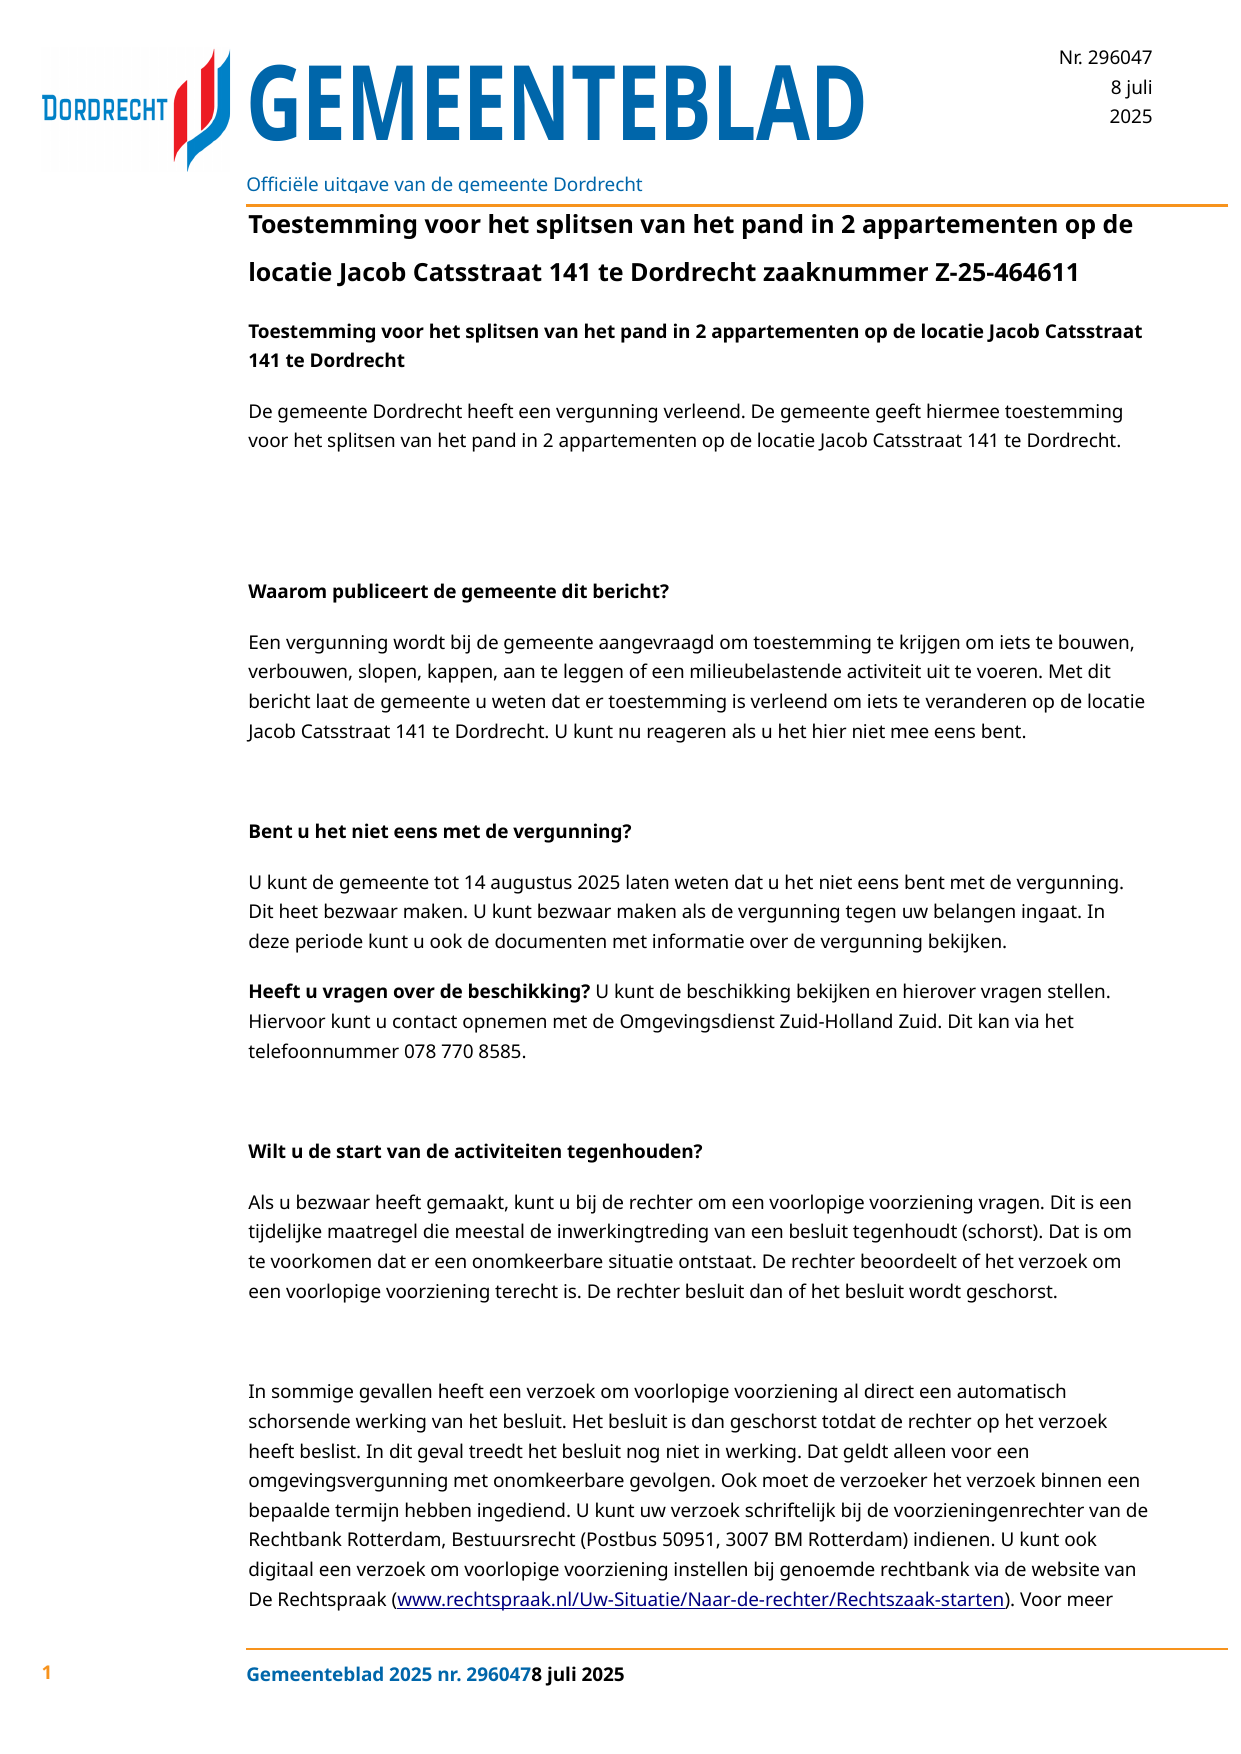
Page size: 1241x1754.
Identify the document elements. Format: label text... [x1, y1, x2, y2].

text Toestemming voor het splitsen van het pand in 2 appartementen op de locatie Jacob Catsstraat 141 te Dordrecht zaaknummer Z-25-464611 [248, 207, 1152, 288]
text Heeft u vragen over de beschikking? U kunt de beschikking bekijken en hierover vragen stellen. Hiervoor kunt u contact opnemen met de Omgevingsdienst Zuid-Holland Zuid. Dit kan via het telefoonnummer 078 770 8585. [248, 979, 1152, 1064]
picture [41, 47, 231, 172]
text Waarom publiceert de gemeente dit bericht? [248, 579, 1152, 604]
text Als u bezwaar heeft gemaakt, kunt u bij de rechter om een voorlopige voorziening vragen. Dit is een tijdelijke maatregel die meestal de inwerkingtreding van een besluit tegenhoudt (schorst). Dat is om te voorkomen dat er een onomkeerbare situatie ontstaat. De rechter beoordeelt of het verzoek om een voorlopige voorziening terecht is. De rechter besluit dan of het besluit wordt geschorst. [248, 1189, 1152, 1304]
text Toestemming voor het splitsen van het pand in 2 appartementen op de locatie Jacob Catsstraat 141 te Dordrecht [248, 318, 1152, 373]
text De gemeente Dordrecht heeft een vergunning verleend. De gemeente geeft hiermee toestemming voor het splitsen van het pand in 2 appartementen op de locatie Jacob Catsstraat 141 te Dordrecht. [248, 398, 1152, 453]
text In sommige gevallen heeft een verzoek om voorlopige voorziening al direct een automatisch schorsende werking van het besluit. Het besluit is dan geschorst totdat de rechter op het verzoek heeft beslist. In dit geval treedt het besluit nog niet in werking. Dat geldt alleen voor een omgevingsvergunning met onomkeerbare gevolgen. Ook moet de verzoeker het verzoek binnen een bepaalde termijn hebben ingediend. U kunt uw verzoek schriftelijk bij de voorzieningenrechter van de Rechtbank Rotterdam, Bestuursrecht (Postbus 50951, 3007 BM Rotterdam) indienen. U kunt ook digitaal een verzoek om voorlopige voorziening instellen bij genoemde rechtbank via de website van De Rechtspraak (www.rechtspraak.nl/Uw-Situatie/Naar-de-rechter/Rechtszaak-starten). Voor meer [248, 1379, 1152, 1612]
text Een vergunning wordt bij de gemeente aangevraagd om toestemming te krijgen om iets te bouwen, verbouwen, slopen, kappen, aan te leggen of een milieubelastende activiteit uit te voeren. Met dit bericht laat de gemeente u weten dat er toestemming is verleend om iets te veranderen op de locatie Jacob Catsstraat 141 te Dordrecht. U kunt nu reageren als u het hier niet mee eens bent. [248, 629, 1152, 744]
text Wilt u de start van de activiteiten tegenhouden? [248, 1139, 1152, 1164]
text Bent u het niet eens met de vergunning? [248, 819, 1152, 844]
text U kunt de gemeente tot 14 augustus 2025 laten weten dat u het niet eens bent met de vergunning. Dit heet bezwaar maken. U kunt bezwaar maken als de vergunning tegen uw belangen ingaat. In deze periode kunt u ook de documenten met informatie over de vergunning bekijken. [248, 869, 1152, 954]
